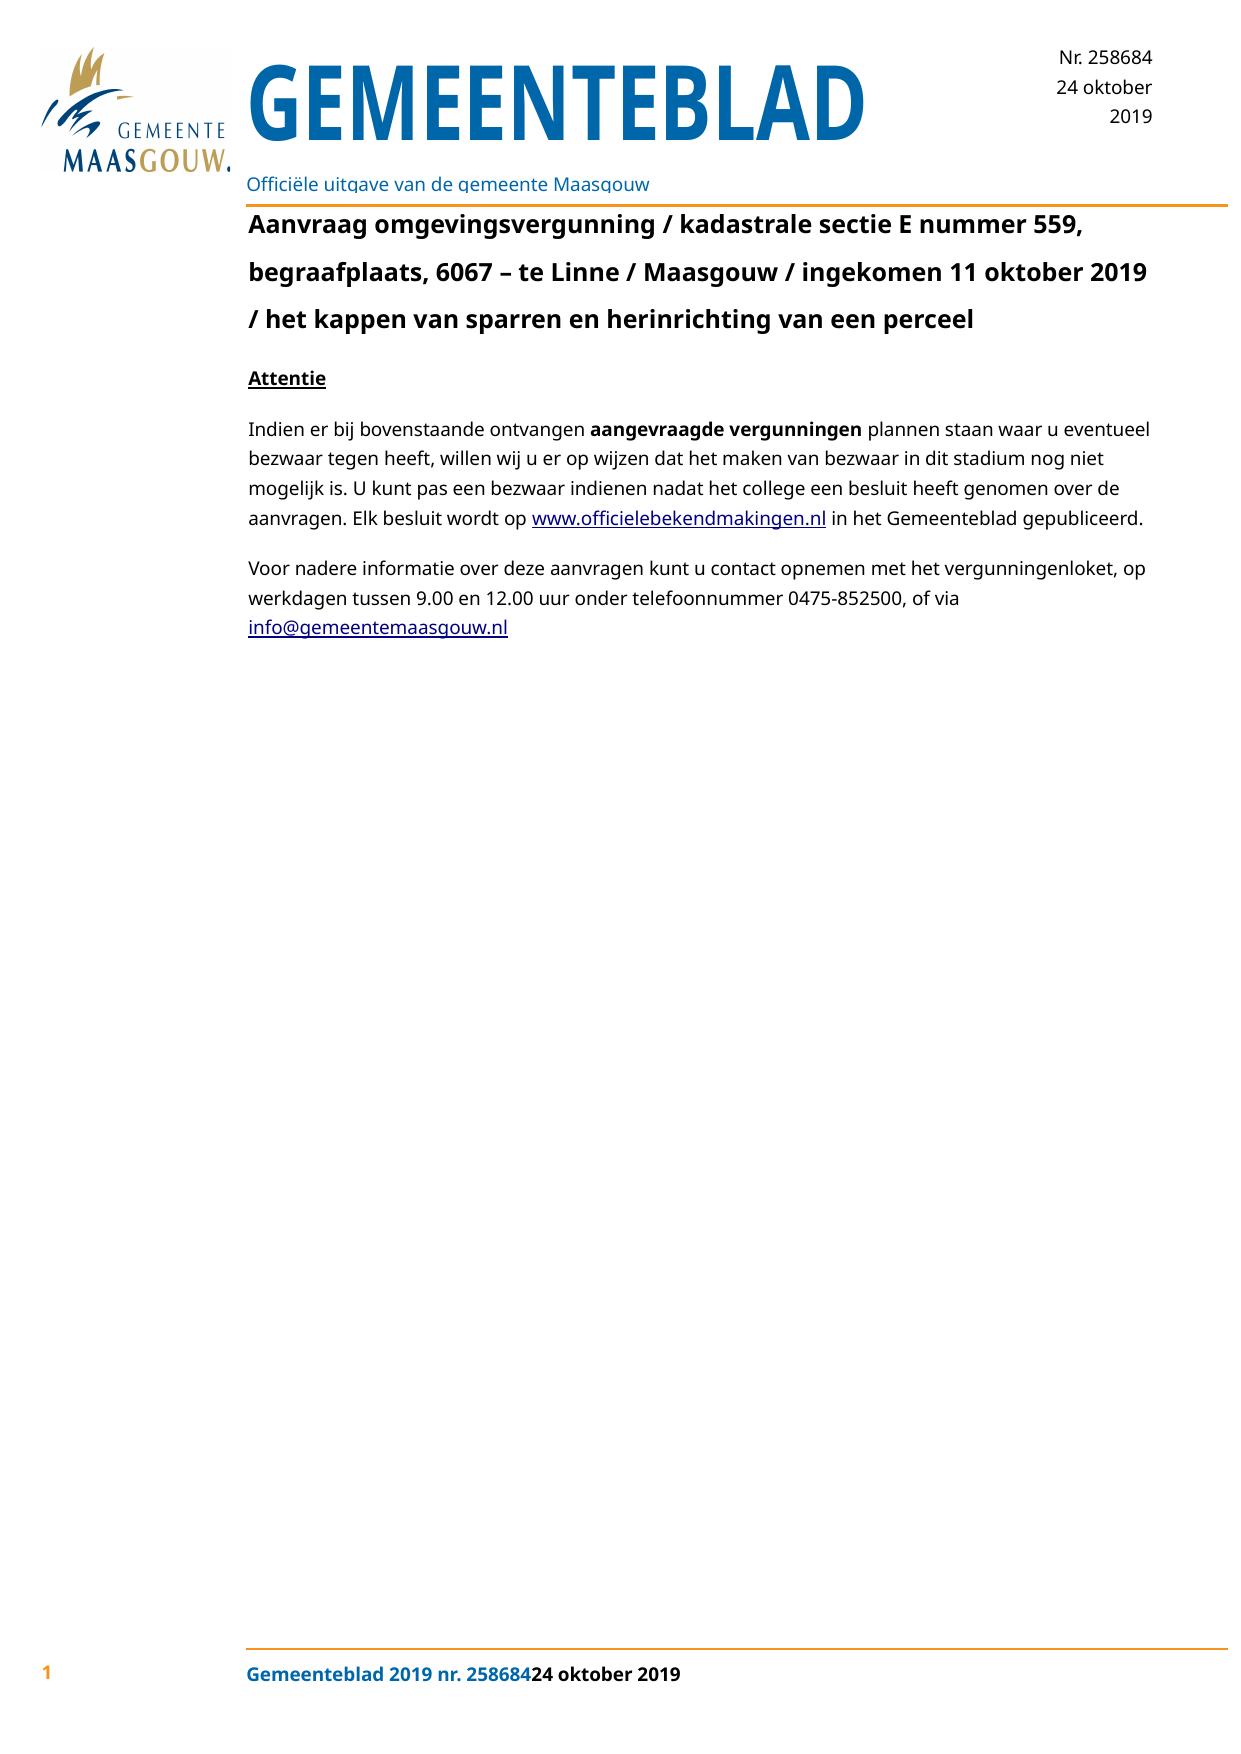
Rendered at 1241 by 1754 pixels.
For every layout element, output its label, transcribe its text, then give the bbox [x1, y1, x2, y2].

text Indien er bij bovenstaande ontvangen aangevraagde vergunningen plannen staan waar u eventueel bezwaar tegen heeft, willen wij u er op wijzen dat het maken van bezwaar in dit stadium nog niet mogelijk is. U kunt pas een bezwaar indienen nadat het college een besluit heeft genomen over de aanvragen. Elk besluit wordt op www.officielebekendmakingen.nl in het Gemeenteblad gepubliceerd. [248, 416, 1152, 530]
text Voor nadere informatie over deze aanvragen kunt u contact opnemen met het vergunningenloket, op werkdagen tussen 9.00 en 12.00 uur onder telefoonnummer 0475-852500, of via info@gemeentemaasgouw.nl [248, 555, 1152, 640]
text Attentie [248, 366, 1152, 391]
picture [41, 47, 231, 172]
text Aanvraag omgevingsvergunning / kadastrale sectie E nummer 559, begraafplaats, 6067 – te Linne / Maasgouw / ingekomen 11 oktober 2019 / het kappen van sparren en herinrichting van een perceel [248, 207, 1152, 336]
